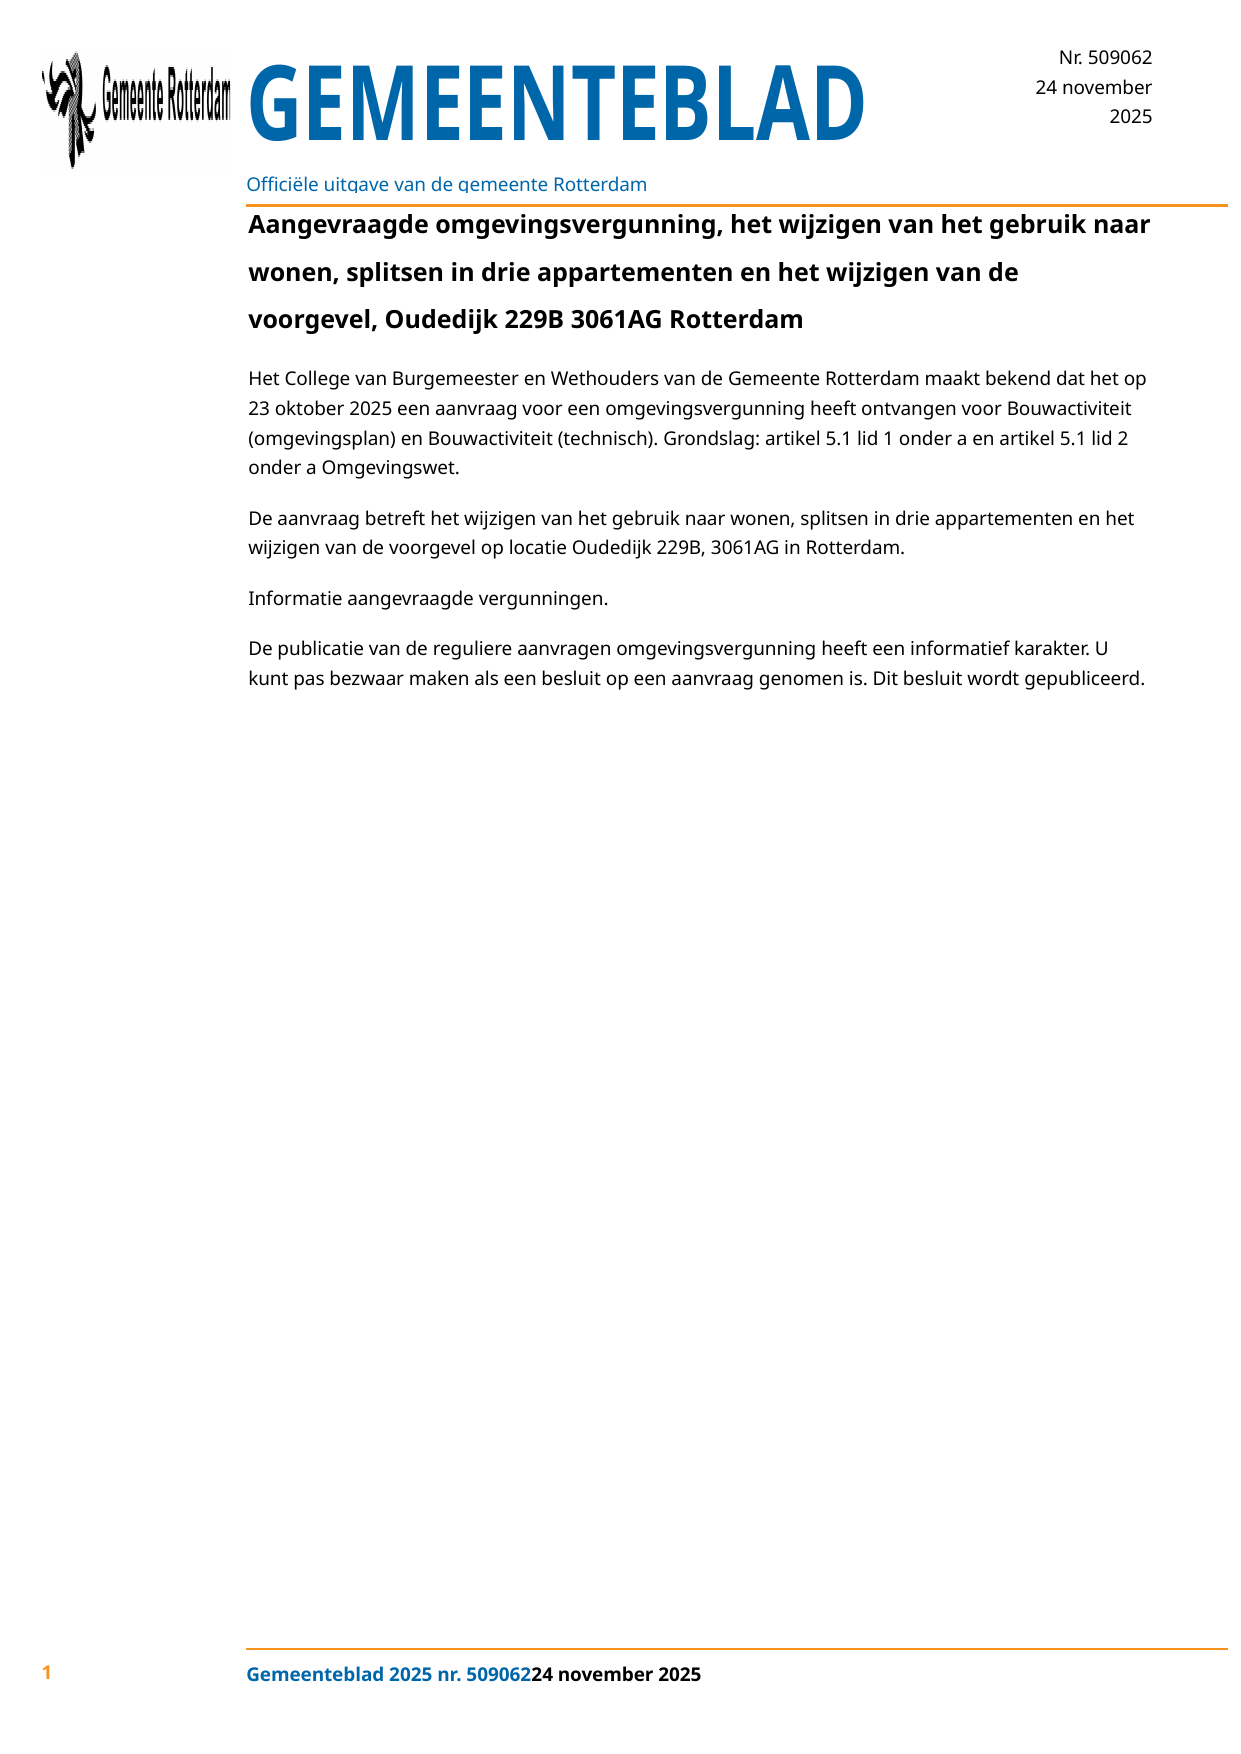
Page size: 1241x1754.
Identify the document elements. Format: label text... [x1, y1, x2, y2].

text Informatie aangevraagde vergunningen. [248, 585, 1152, 610]
text Aangevraagde omgevingsvergunning, het wijzigen van het gebruik naar wonen, splitsen in drie appartementen en het wijzigen van de voorgevel, Oudedijk 229B 3061AG Rotterdam [248, 207, 1152, 336]
text De publicatie van de reguliere aanvragen omgevingsvergunning heeft een informatief karakter. U kunt pas bezwaar maken als een besluit op een aanvraag genomen is. Dit besluit wordt gepubliceerd. [248, 635, 1152, 690]
text Het College van Burgemeester en Wethouders van de Gemeente Rotterdam maakt bekend dat het op 23 oktober 2025 een aanvraag voor een omgevingsvergunning heeft ontvangen voor Bouwactiviteit (omgevingsplan) en Bouwactiviteit (technisch). Grondslag: artikel 5.1 lid 1 onder a en artikel 5.1 lid 2 onder a Omgevingswet. [248, 366, 1152, 480]
picture [41, 47, 231, 172]
text De aanvraag betreft het wijzigen van het gebruik naar wonen, splitsen in drie appartementen en het wijzigen van de voorgevel op locatie Oudedijk 229B, 3061AG in Rotterdam. [248, 505, 1152, 560]
